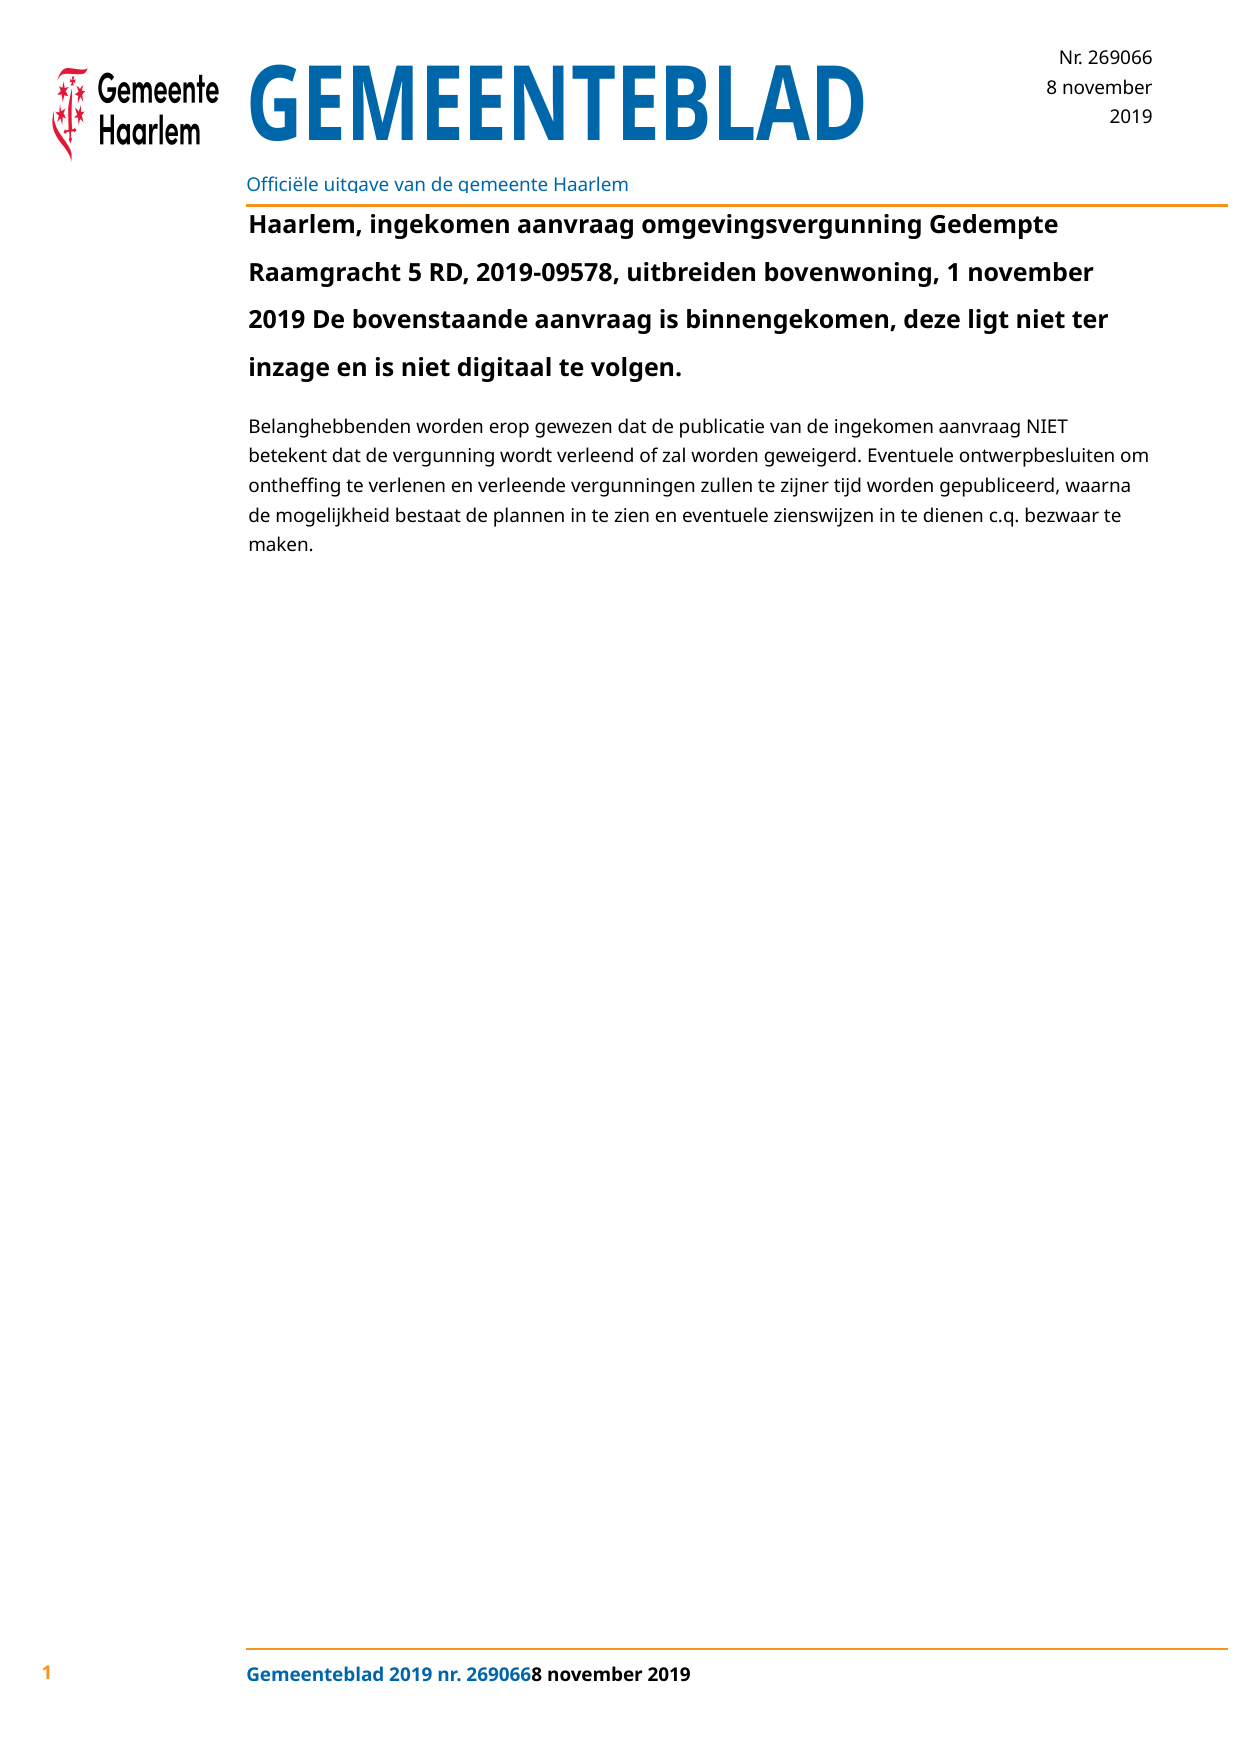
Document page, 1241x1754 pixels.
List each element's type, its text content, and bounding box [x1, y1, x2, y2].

text Belanghebbenden worden erop gewezen dat de publicatie van de ingekomen aanvraag NIET betekent dat de vergunning wordt verleend of zal worden geweigerd. Eventuele ontwerpbesluiten om ontheffing te verlenen en verleende vergunningen zullen te zijner tijd worden gepubliceerd, waarna de mogelijkheid bestaat de plannen in te zien en eventuele zienswijzen in te dienen c.q. bezwaar te maken. [248, 413, 1152, 557]
picture [41, 47, 231, 172]
text Haarlem, ingekomen aanvraag omgevingsvergunning Gedempte Raamgracht 5 RD, 2019-09578, uitbreiden bovenwoning, 1 november 2019 De bovenstaande aanvraag is binnengekomen, deze ligt niet ter inzage en is niet digitaal te volgen. [248, 207, 1152, 384]
